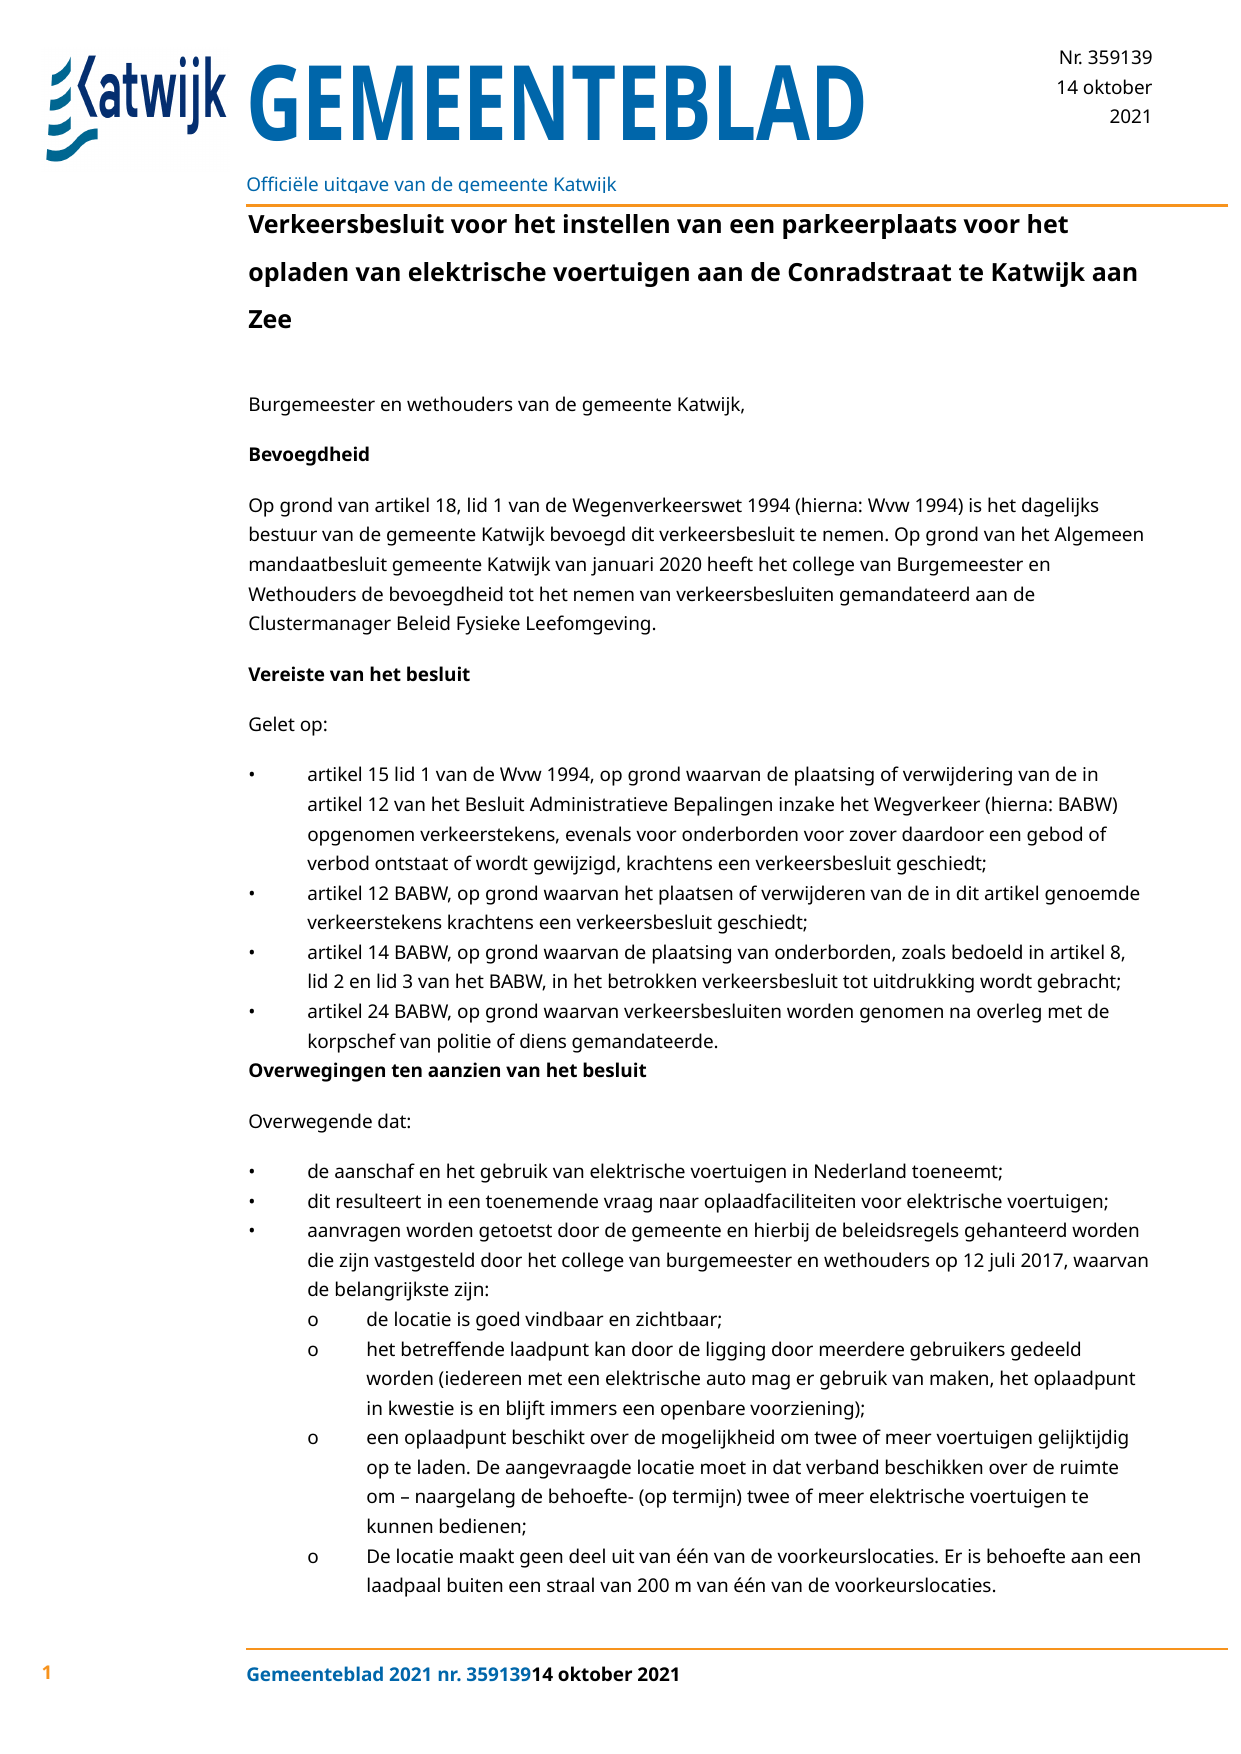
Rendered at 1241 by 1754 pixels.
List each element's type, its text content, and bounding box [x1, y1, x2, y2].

list aanvragen worden getoetst door de gemeente en hierbij de beleidsregels gehanteerd worden die zijn vastgesteld door het college van burgemeester en wethouders op 12 juli 2017, waarvan de belangrijkste zijn: [248, 1217, 1152, 1302]
list artikel 15 lid 1 van de Wvw 1994, op grond waarvan de plaatsing of verwijdering van de in artikel 12 van het Besluit Administratieve Bepalingen inzake het Wegverkeer (hierna: BABW) opgenomen verkeerstekens, evenals voor onderborden voor zover daardoor een gebod of verbod ontstaat of wordt gewijzigd, krachtens een verkeersbesluit geschiedt; [248, 762, 1152, 876]
text Verkeersbesluit voor het instellen van een parkeerplaats voor het opladen van elektrische voertuigen aan de Conradstraat te Katwijk aan Zee [248, 207, 1152, 336]
list artikel 14 BABW, op grond waarvan de plaatsing van onderborden, zoals bedoeld in artikel 8, lid 2 en lid 3 van het BABW, in het betrokken verkeersbesluit tot uitdrukking wordt gebracht; [248, 939, 1152, 994]
text Burgemeester en wethouders van de gemeente Katwijk, [248, 391, 1152, 417]
text Op grond van artikel 18, lid 1 van de Wegenverkeerswet 1994 (hierna: Wvw 1994) is het dagelijks bestuur van de gemeente Katwijk bevoegd dit verkeersbesluit te nemen. Op grond van het Algemeen mandaatbesluit gemeente Katwijk van januari 2020 heeft het college van Burgemeester en Wethouders de bevoegdheid tot het nemen van verkeersbesluiten gemandateerd aan de Clustermanager Beleid Fysieke Leefomgeving. [248, 492, 1152, 636]
list artikel 24 BABW, op grond waarvan verkeersbesluiten worden genomen na overleg met de korpschef van politie of diens gemandateerde. [248, 998, 1152, 1054]
list De locatie maakt geen deel uit van één van de voorkeurslocaties. Er is behoefte aan een laadpaal buiten een straal van 200 m van één van de voorkeurslocaties. [307, 1543, 1152, 1598]
picture [41, 47, 231, 172]
text Overwegende dat: [248, 1108, 1152, 1134]
list de aanschaf en het gebruik van elektrische voertuigen in Nederland toeneemt; [248, 1158, 1152, 1184]
list een oplaadpunt beschikt over de mogelijkheid om twee of meer voertuigen gelijktijdig op te laden. De aangevraagde locatie moet in dat verband beschikken over de ruimte om – naargelang de behoefte- (op termijn) twee of meer elektrische voertuigen te kunnen bedienen; [307, 1424, 1152, 1539]
text Overwegingen ten aanzien van het besluit [248, 1057, 1152, 1083]
text Gelet op: [248, 711, 1152, 737]
text Vereiste van het besluit [248, 661, 1152, 687]
list artikel 12 BABW, op grond waarvan het plaatsen of verwijderen van de in dit artikel genoemde verkeerstekens krachtens een verkeersbesluit geschiedt; [248, 880, 1152, 935]
text Bevoegdheid [248, 442, 1152, 467]
list het betreffende laadpunt kan door de ligging door meerdere gebruikers gedeeld worden (iedereen met een elektrische auto mag er gebruik van maken, het oplaadpunt in kwestie is en blijft immers een openbare voorziening); [307, 1336, 1152, 1421]
list de locatie is goed vindbaar en zichtbaar; [307, 1306, 1152, 1332]
list dit resulteert in een toenemende vraag naar oplaadfaciliteiten voor elektrische voertuigen; [248, 1188, 1152, 1214]
